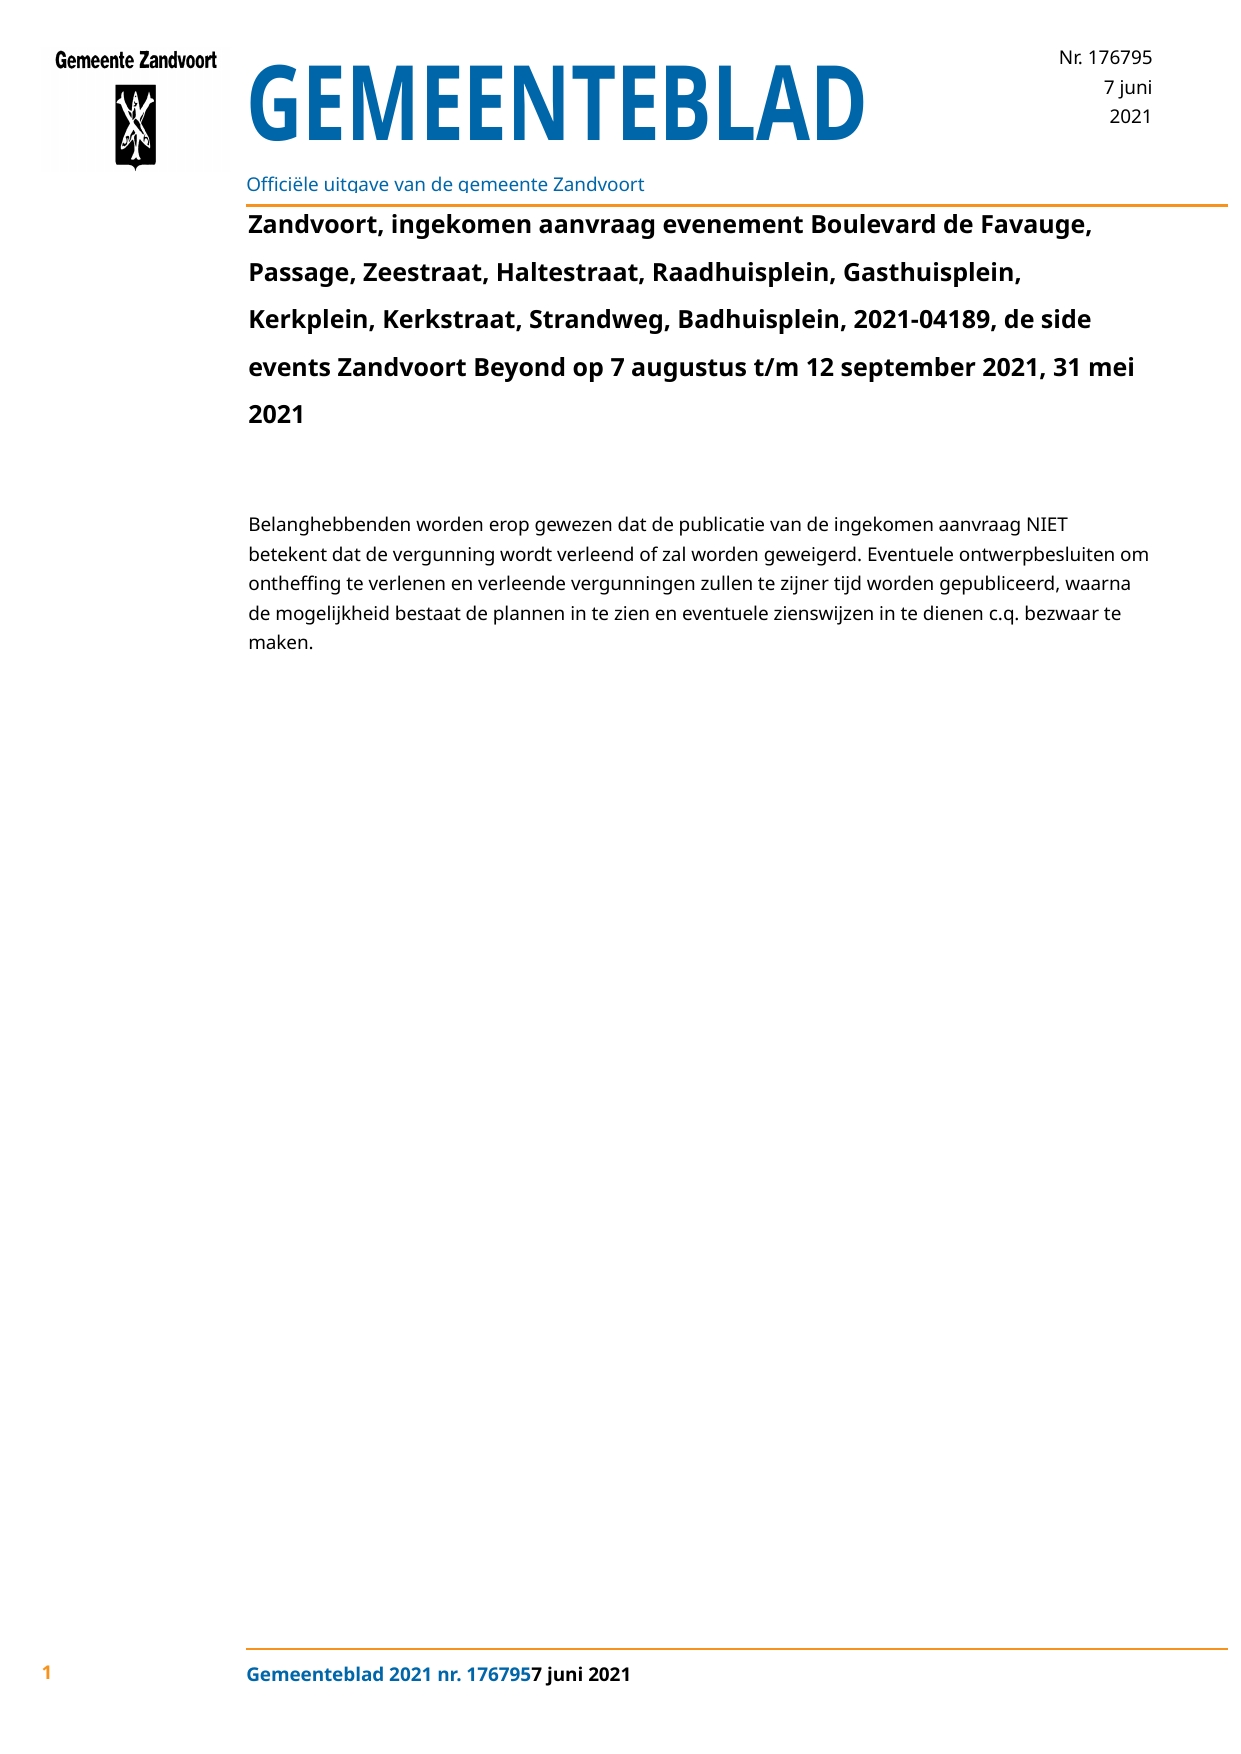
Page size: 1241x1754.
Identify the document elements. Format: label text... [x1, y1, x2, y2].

text Zandvoort, ingekomen aanvraag evenement Boulevard de Favauge, Passage, Zeestraat, Haltestraat, Raadhuisplein, Gasthuisplein, Kerkplein, Kerkstraat, Strandweg, Badhuisplein, 2021-04189, de side events Zandvoort Beyond op 7 augustus t/m 12 september 2021, 31 mei 2021 [248, 207, 1152, 431]
picture [41, 47, 231, 172]
text Belanghebbenden worden erop gewezen dat de publicatie van de ingekomen aanvraag NIET betekent dat de vergunning wordt verleend of zal worden geweigerd. Eventuele ontwerpbesluiten om ontheffing te verlenen en verleende vergunningen zullen te zijner tijd worden gepubliceerd, waarna de mogelijkheid bestaat de plannen in te zien en eventuele zienswijzen in te dienen c.q. bezwaar te maken. [248, 511, 1152, 655]
